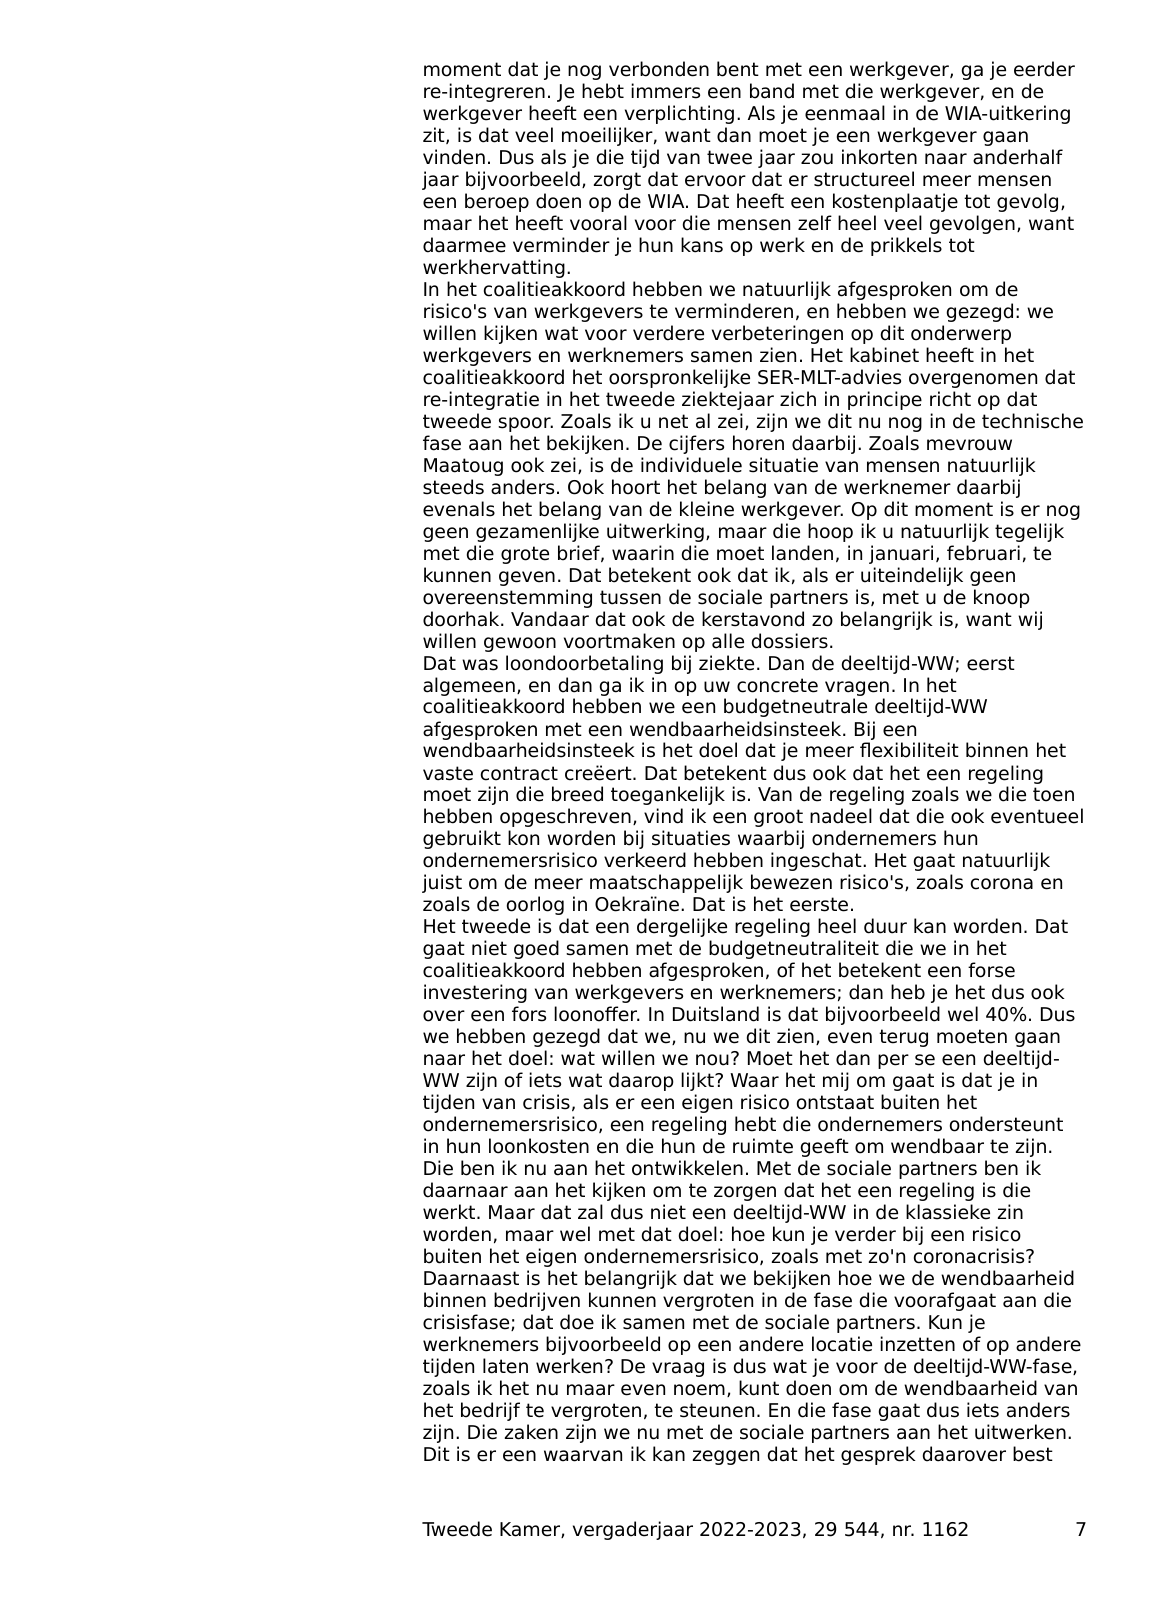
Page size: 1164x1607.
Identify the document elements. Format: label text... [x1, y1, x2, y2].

text Het tweede is dat een dergelijke regeling heel duur kan worden. Dat gaat niet goed samen met de budgetneutraliteit die we in het coalitieakkoord hebben afgesproken, of het betekent een forse investering van werkgevers en werknemers; dan heb je het dus ook over een fors loonoffer. In Duitsland is dat bijvoorbeeld wel 40%. Dus we hebben gezegd dat we, nu we dit zien, even terug moeten gaan naar het doel: wat willen we nou? Moet het dan per se een deeltijd-WW zijn of iets wat daarop lijkt? Waar het mij om gaat is dat je in tijden van crisis, als er een eigen risico ontstaat buiten het ondernemersrisico, een regeling hebt die ondernemers ondersteunt in hun loonkosten en die hun de ruimte geeft om wendbaar te zijn. Die ben ik nu aan het ontwikkelen. Met de sociale partners ben ik daarnaar aan het kijken om te zorgen dat het een regeling is die werkt. Maar dat zal dus niet een deeltijd-WW in de klassieke zin worden, maar wel met dat doel: hoe kun je verder bij een risico buiten het eigen ondernemersrisico, zoals met zo'n coronacrisis? [422, 916, 1087, 1268]
text Dat was loondoorbetaling bij ziekte. Dan de deeltijd-WW; eerst algemeen, en dan ga ik in op uw concrete vragen. In het coalitieakkoord hebben we een budgetneutrale deeltijd-WW afgesproken met een wendbaarheidsinsteek. Bij een wendbaarheidsinsteek is het doel dat je meer flexibiliteit binnen het vaste contract creëert. Dat betekent dus ook dat het een regeling moet zijn die breed toegankelijk is. Van de regeling zoals we die toen hebben opgeschreven, vind ik een groot nadeel dat die ook eventueel gebruikt kon worden bij situaties waarbij ondernemers hun ondernemersrisico verkeerd hebben ingeschat. Het gaat natuurlijk juist om de meer maatschappelijk bewezen risico's, zoals corona en zoals de oorlog in Oekraïne. Dat is het eerste. [422, 652, 1087, 916]
text Daarnaast is het belangrijk dat we bekijken hoe we de wendbaarheid binnen bedrijven kunnen vergroten in de fase die voorafgaat aan die crisisfase; dat doe ik samen met de sociale partners. Kun je werknemers bijvoorbeeld op een andere locatie inzetten of op andere tijden laten werken? De vraag is dus wat je voor de deeltijd-WW-fase, zoals ik het nu maar even noem, kunt doen om de wendbaarheid van het bedrijf te vergroten, te steunen. En die fase gaat dus iets anders zijn. Die zaken zijn we nu met de sociale partners aan het uitwerken. Dit is er een waarvan ik kan zeggen dat het gesprek daarover best [422, 1268, 1087, 1466]
text In het coalitieakkoord hebben we natuurlijk afgesproken om de risico's van werkgevers te verminderen, en hebben we gezegd: we willen kijken wat voor verdere verbeteringen op dit onderwerp werkgevers en werknemers samen zien. Het kabinet heeft in het coalitieakkoord het oorspronkelijke SER-MLT-advies overgenomen dat re-integratie in het tweede ziektejaar zich in principe richt op dat tweede spoor. Zoals ik u net al zei, zijn we dit nu nog in de technische fase aan het bekijken. De cijfers horen daarbij. Zoals mevrouw Maatoug ook zei, is de individuele situatie van mensen natuurlijk steeds anders. Ook hoort het belang van de werknemer daarbij evenals het belang van de kleine werkgever. Op dit moment is er nog geen gezamenlijke uitwerking, maar die hoop ik u natuurlijk tegelijk met die grote brief, waarin die moet landen, in januari, februari, te kunnen geven. Dat betekent ook dat ik, als er uiteindelijk geen overeenstemming tussen de sociale partners is, met u de knoop doorhak. Vandaar dat ook de kerstavond zo belangrijk is, want wij willen gewoon voortmaken op alle dossiers. [422, 279, 1087, 652]
text moment dat je nog verbonden bent met een werkgever, ga je eerder re-integreren. Je hebt immers een band met die werkgever, en de werkgever heeft een verplichting. Als je eenmaal in de WIA-uitkering zit, is dat veel moeilijker, want dan moet je een werkgever gaan vinden. Dus als je die tijd van twee jaar zou inkorten naar anderhalf jaar bijvoorbeeld, zorgt dat ervoor dat er structureel meer mensen een beroep doen op de WIA. Dat heeft een kostenplaatje tot gevolg, maar het heeft vooral voor die mensen zelf heel veel gevolgen, want daarmee verminder je hun kans op werk en de prikkels tot werkhervatting. [422, 59, 1087, 279]
